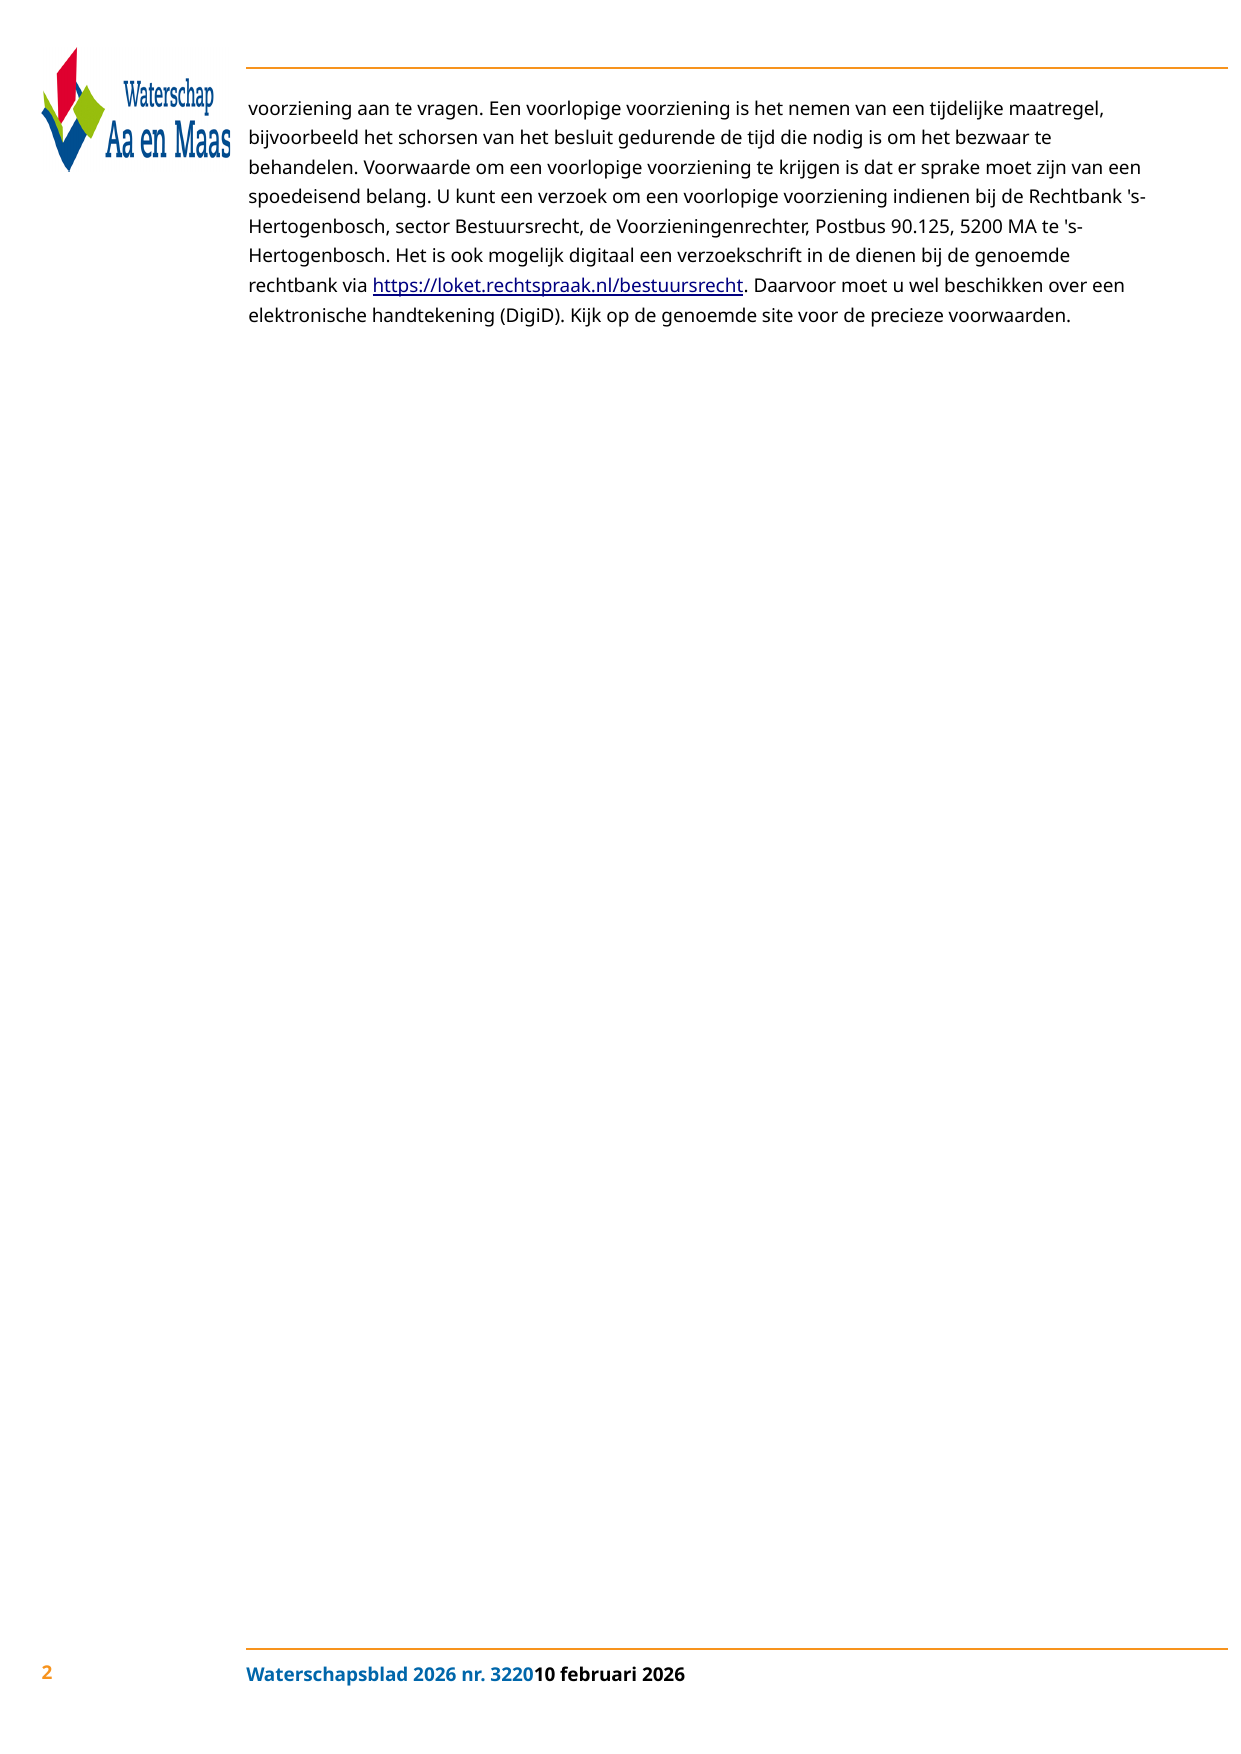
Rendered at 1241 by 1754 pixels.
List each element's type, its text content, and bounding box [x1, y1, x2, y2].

text voorziening aan te vragen. Een voorlopige voorziening is het nemen van een tijdelijke maatregel, bijvoorbeeld het schorsen van het besluit gedurende de tijd die nodig is om het bezwaar te behandelen. Voorwaarde om een voorlopige voorziening te krijgen is dat er sprake moet zijn van een spoedeisend belang. U kunt een verzoek om een voorlopige voorziening indienen bij de Rechtbank 's-Hertogenbosch, sector Bestuursrecht, de Voorzieningenrechter, Postbus 90.125, 5200 MA te 's-Hertogenbosch. Het is ook mogelijk digitaal een verzoekschrift in de dienen bij de genoemde rechtbank via https://loket.rechtspraak.nl/bestuursrecht. Daarvoor moet u wel beschikken over een elektronische handtekening (DigiD). Kijk op de genoemde site voor de precieze voorwaarden. [248, 95, 1152, 328]
picture [41, 47, 231, 172]
